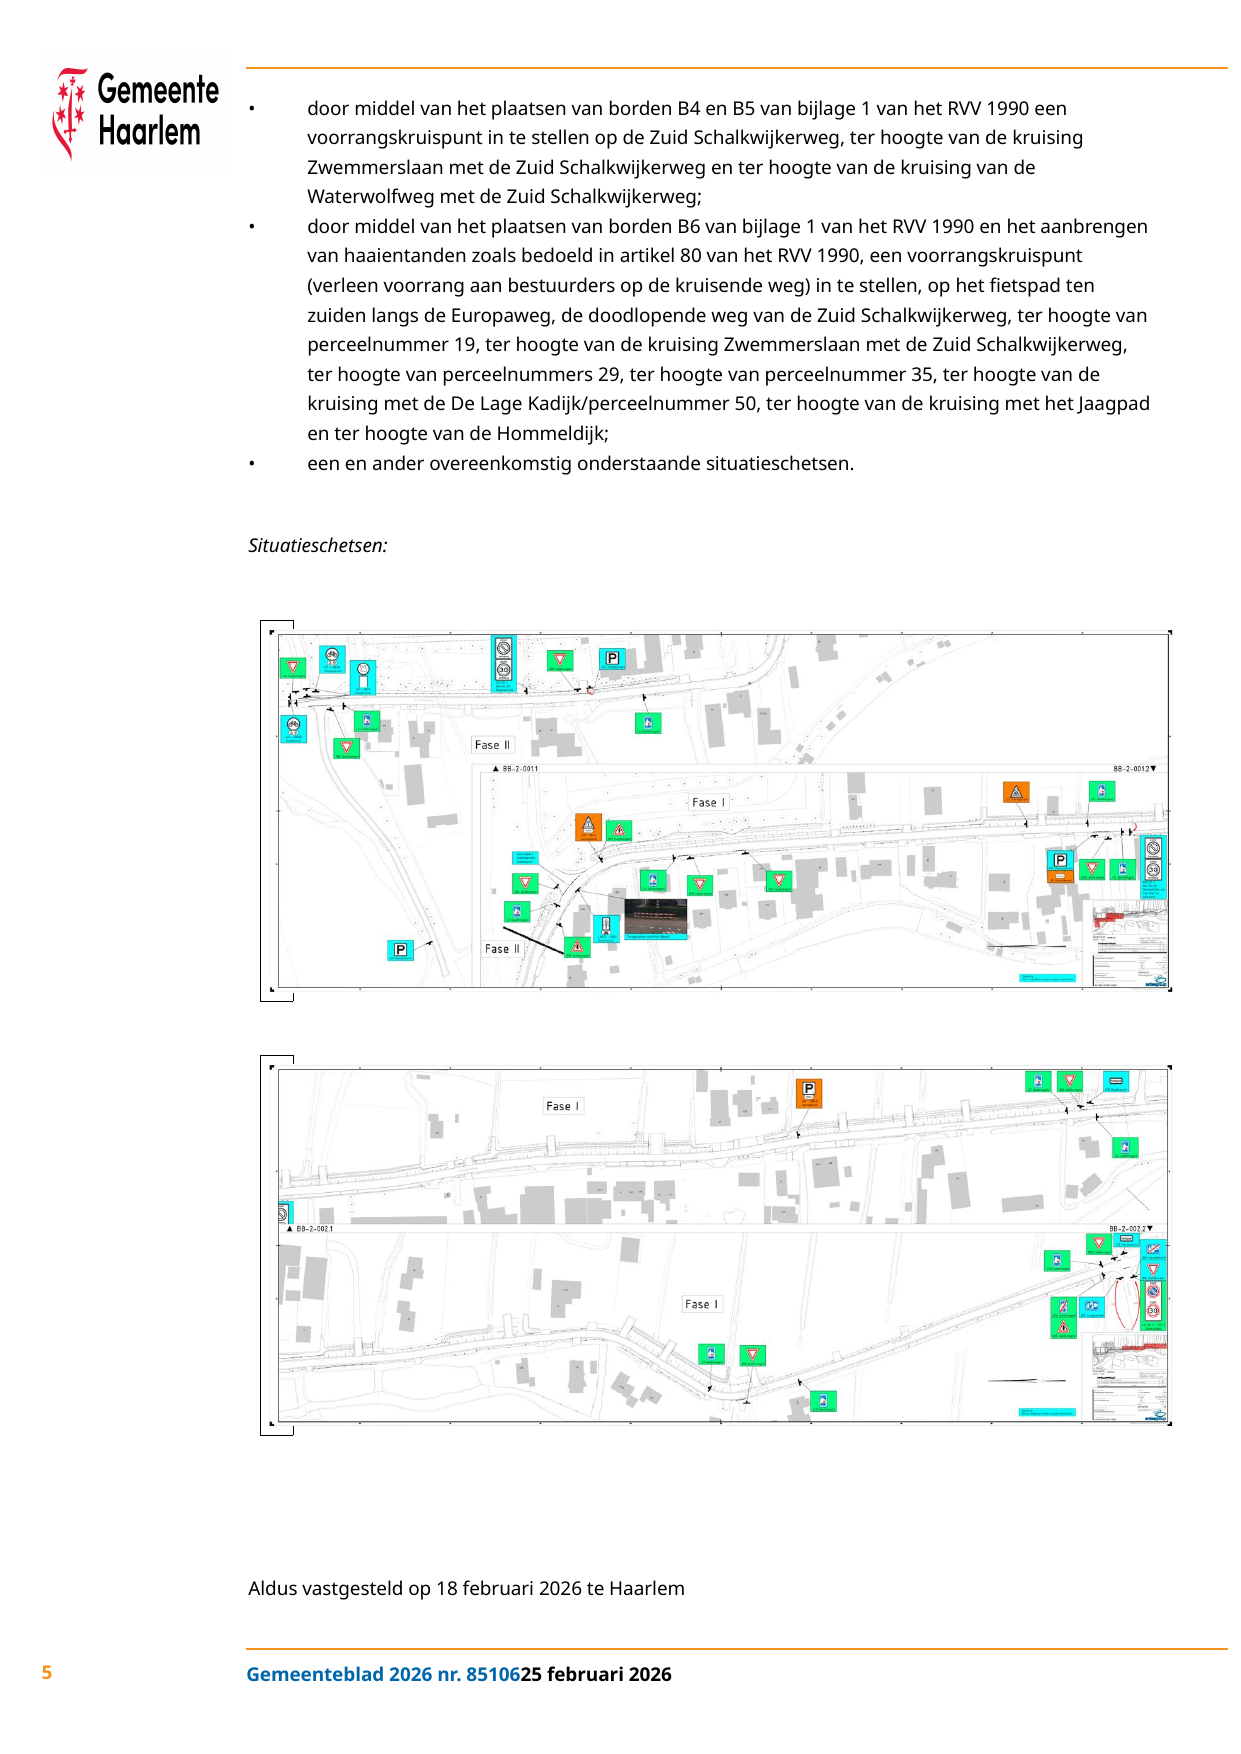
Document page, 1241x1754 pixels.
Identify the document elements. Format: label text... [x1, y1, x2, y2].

list een en ander overeenkomstig onderstaande situatieschetsen. [248, 450, 1152, 476]
list door middel van het plaatsen van borden B6 van bijlage 1 van het RVV 1990 en het aanbrengen van haaientanden zoals bedoeld in artikel 80 van het RVV 1990, een voorrangskruispunt (verleen voorrang aan bestuurders op de kruisende weg) in te stellen, op het fietspad ten zuiden langs de Europaweg, de doodlopende weg van de Zuid Schalkwijkerweg, ter hoogte van perceelnummer 19, ter hoogte van de kruising Zwemmerslaan met de Zuid Schalkwijkerweg, ter hoogte van perceelnummers 29, ter hoogte van perceelnummer 35, ter hoogte van de kruising met de De Lage Kadijk/perceelnummer 50, ter hoogte van de kruising met het Jaagpad en ter hoogte van de Hommeldijk; [248, 213, 1152, 446]
text Aldus vastgesteld op 18 februari 2026 te Haarlem [248, 1575, 1152, 1601]
picture [41, 47, 231, 172]
picture [268, 1064, 1173, 1426]
picture [268, 629, 1173, 993]
list door middel van het plaatsen van borden B4 en B5 van bijlage 1 van het RVV 1990 een voorrangskruispunt in te stellen op de Zuid Schalkwijkerweg, ter hoogte van de kruising Zwemmerslaan met de Zuid Schalkwijkerweg en ter hoogte van de kruising van de Waterwolfweg met de Zuid Schalkwijkerweg; [248, 95, 1152, 209]
text Situatieschetsen: [248, 532, 1152, 558]
